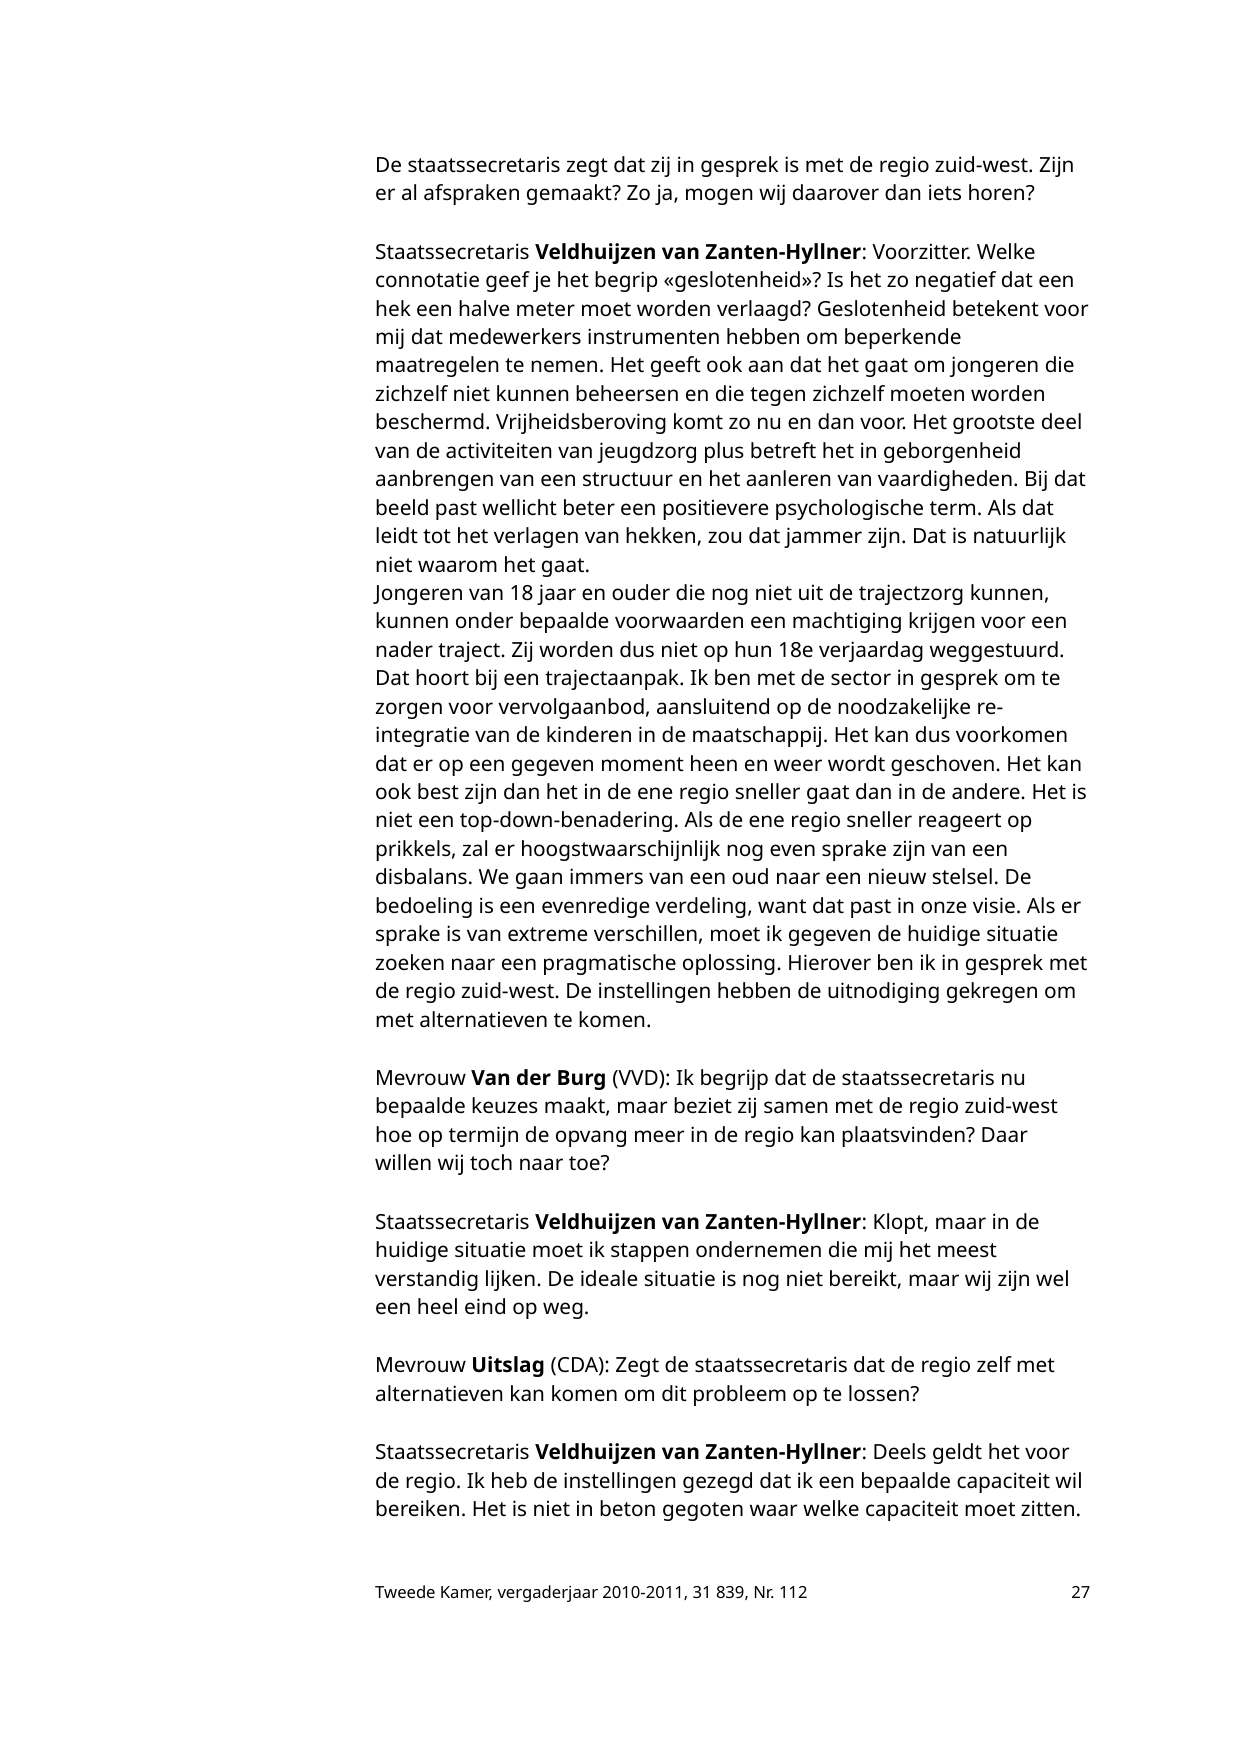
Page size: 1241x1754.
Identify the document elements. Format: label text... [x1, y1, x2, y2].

text Staatssecretaris Veldhuijzen van Zanten-Hyllner: Deels geldt het voor de regio. Ik heb de instellingen gezegd dat ik een bepaalde capaciteit wil bereiken. Het is niet in beton gegoten waar welke capaciteit moet zitten. [375, 1437, 1090, 1523]
text Staatssecretaris Veldhuijzen van Zanten-Hyllner: Voorzitter. Welke connotatie geef je het begrip «geslotenheid»? Is het zo negatief dat een hek een halve meter moet worden verlaagd? Geslotenheid betekent voor mij dat medewerkers instrumenten hebben om beperkende maatregelen te nemen. Het geeft ook aan dat het gaat om jongeren die zichzelf niet kunnen beheersen en die tegen zichzelf moeten worden beschermd. Vrijheidsberoving komt zo nu en dan voor. Het grootste deel van de activiteiten van jeugdzorg plus betreft het in geborgenheid aanbrengen van een structuur en het aanleren van vaardigheden. Bij dat beeld past wellicht beter een positievere psychologische term. Als dat leidt tot het verlagen van hekken, zou dat jammer zijn. Dat is natuurlijk niet waarom het gaat. [375, 237, 1090, 578]
text De staatssecretaris zegt dat zij in gesprek is met de regio zuid-west. Zijn er al afspraken gemaakt? Zo ja, mogen wij daarover dan iets horen? [375, 150, 1090, 207]
text Staatssecretaris Veldhuijzen van Zanten-Hyllner: Klopt, maar in de huidige situatie moet ik stappen ondernemen die mij het meest verstandig lijken. De ideale situatie is nog niet bereikt, maar wij zijn wel een heel eind op weg. [375, 1207, 1090, 1321]
text Jongeren van 18 jaar en ouder die nog niet uit de trajectzorg kunnen, kunnen onder bepaalde voorwaarden een machtiging krijgen voor een nader traject. Zij worden dus niet op hun 18e verjaardag weggestuurd. Dat hoort bij een trajectaanpak. Ik ben met de sector in gesprek om te zorgen voor vervolgaanbod, aansluitend op de noodzakelijke re-integratie van de kinderen in de maatschappij. Het kan dus voorkomen dat er op een gegeven moment heen en weer wordt geschoven. Het kan ook best zijn dan het in de ene regio sneller gaat dan in de andere. Het is niet een top-down-benadering. Als de ene regio sneller reageert op prikkels, zal er hoogstwaarschijnlijk nog even sprake zijn van een disbalans. We gaan immers van een oud naar een nieuw stelsel. De bedoeling is een evenredige verdeling, want dat past in onze visie. Als er sprake is van extreme verschillen, moet ik gegeven de huidige situatie zoeken naar een pragmatische oplossing. Hierover ben ik in gesprek met de regio zuid-west. De instellingen hebben de uitnodiging gekregen om met alternatieven te komen. [375, 578, 1090, 1033]
text Mevrouw Uitslag (CDA): Zegt de staatssecretaris dat de regio zelf met alternatieven kan komen om dit probleem op te lossen? [375, 1351, 1090, 1407]
text Mevrouw Van der Burg (VVD): Ik begrijp dat de staatssecretaris nu bepaalde keuzes maakt, maar beziet zij samen met de regio zuid-west hoe op termijn de opvang meer in de regio kan plaatsvinden? Daar willen wij toch naar toe? [375, 1063, 1090, 1177]
